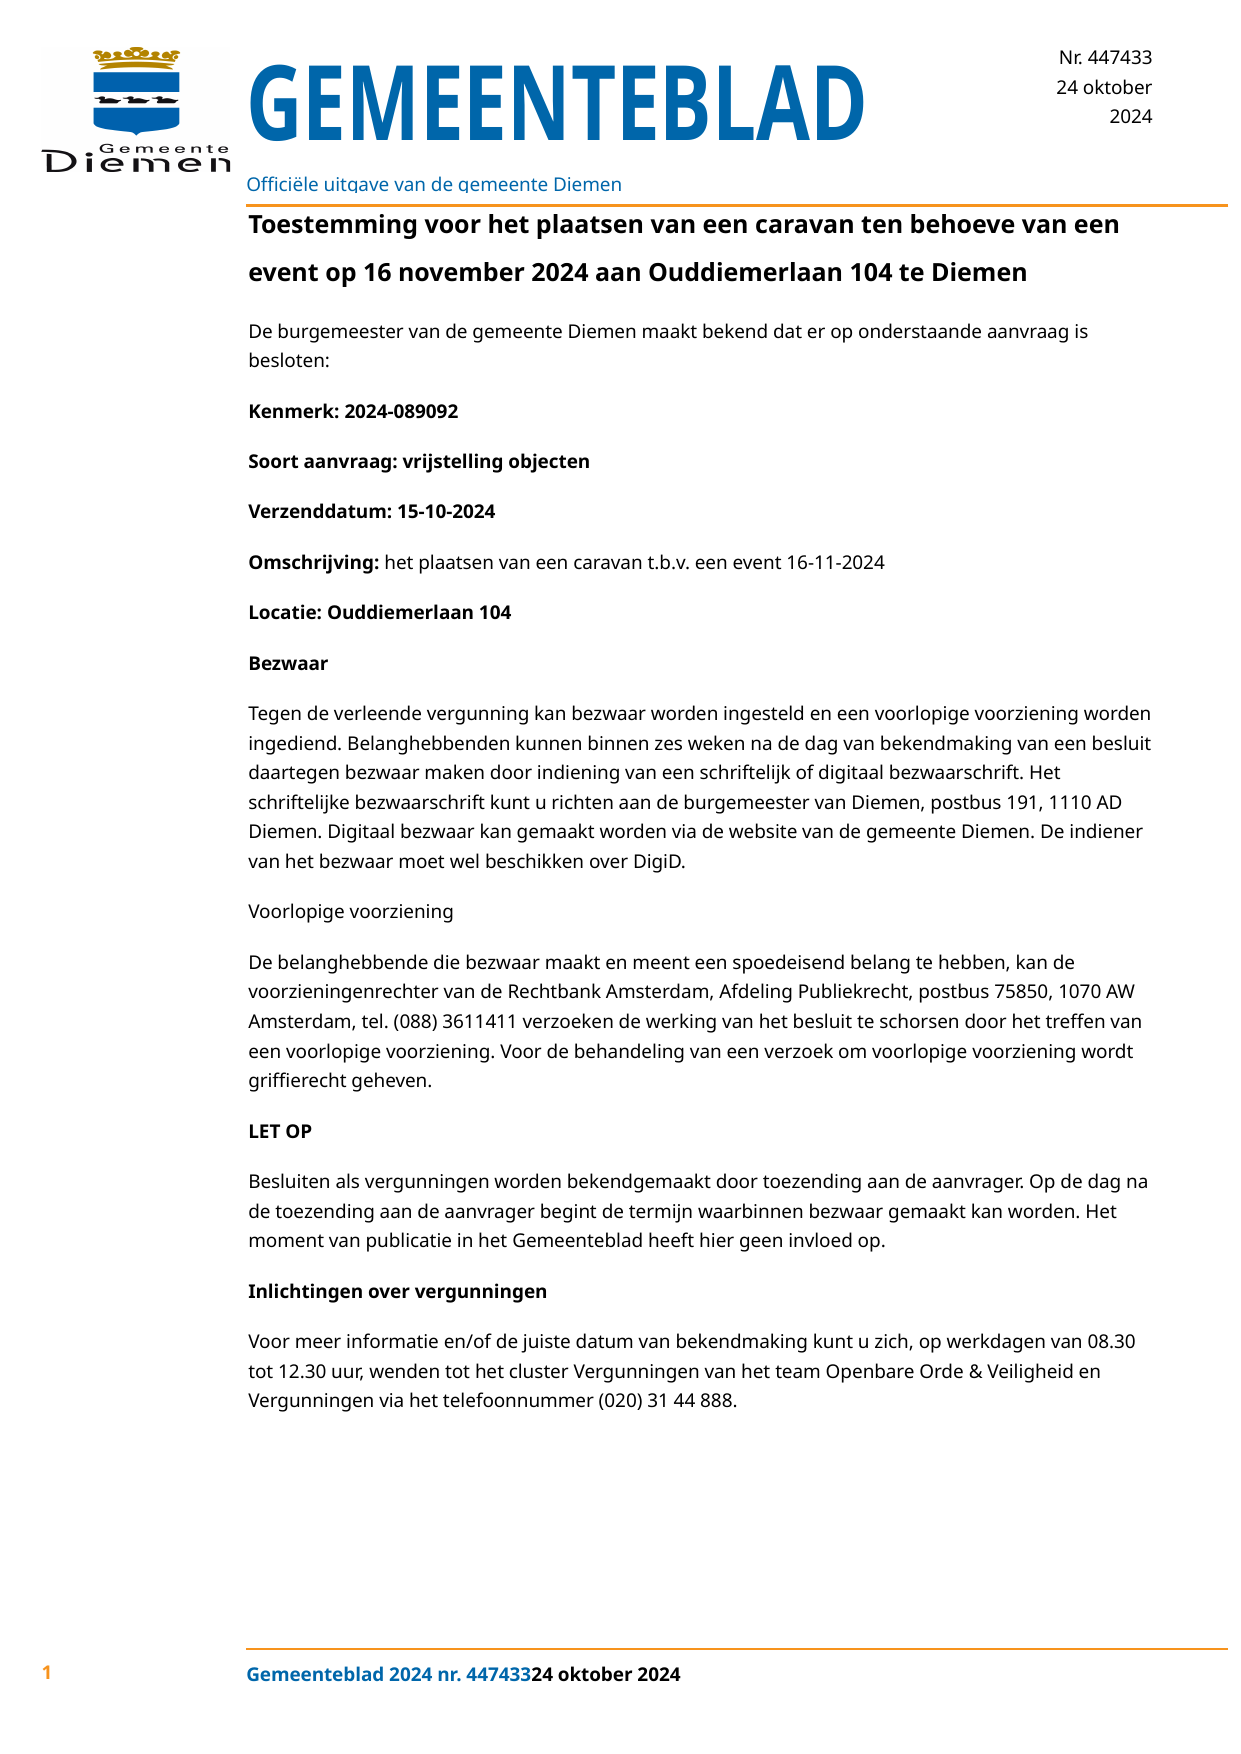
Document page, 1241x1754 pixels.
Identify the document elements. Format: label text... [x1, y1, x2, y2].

text Inlichtingen over vergunningen [248, 1278, 1152, 1304]
text Voor meer informatie en/of de juiste datum van bekendmaking kunt u zich, op werkdagen van 08.30 tot 12.30 uur, wenden tot het cluster Vergunningen van het team Openbare Orde & Veiligheid en Vergunningen via het telefoonnummer (020) 31 44 888. [248, 1328, 1152, 1413]
text Voorlopige voorziening [248, 899, 1152, 924]
text De belanghebbende die bezwaar maakt en meent een spoedeisend belang te hebben, kan de voorzieningenrechter van de Rechtbank Amsterdam, Afdeling Publiekrecht, postbus 75850, 1070 AW Amsterdam, tel. (088) 3611411 verzoeken de werking van het besluit te schorsen door het treffen van een voorlopige voorziening. Voor de behandeling van een verzoek om voorlopige voorziening wordt griffierecht geheven. [248, 949, 1152, 1093]
text Soort aanvraag: vrijstelling objecten [248, 448, 1152, 474]
text Tegen de verleende vergunning kan bezwaar worden ingesteld en een voorlopige voorziening worden ingediend. Belanghebbenden kunnen binnen zes weken na de dag van bekendmaking van een besluit daartegen bezwaar maken door indiening van een schriftelijk of digitaal bezwaarschrift. Het schriftelijke bezwaarschrift kunt u richten aan de burgemeester van Diemen, postbus 191, 1110 AD Diemen. Digitaal bezwaar kan gemaakt worden via de website van de gemeente Diemen. De indiener van het bezwaar moet wel beschikken over DigiD. [248, 700, 1152, 874]
text Besluiten als vergunningen worden bekendgemaakt door toezending aan de aanvrager. Op de dag na de toezending aan de aanvrager begint de termijn waarbinnen bezwaar gemaakt kan worden. Het moment van publicatie in het Gemeenteblad heeft hier geen invloed op. [248, 1168, 1152, 1253]
text Locatie: Ouddiemerlaan 104 [248, 599, 1152, 625]
text Verzenddatum: 15-10-2024 [248, 499, 1152, 524]
picture [41, 47, 231, 172]
text Omschrijving: het plaatsen van een caravan t.b.v. een event 16-11-2024 [248, 549, 1152, 575]
text De burgemeester van de gemeente Diemen maakt bekend dat er op onderstaande aanvraag is besloten: [248, 318, 1152, 373]
text LET OP [248, 1118, 1152, 1144]
text Kenmerk: 2024-089092 [248, 398, 1152, 424]
text Toestemming voor het plaatsen van een caravan ten behoeve van een event op 16 november 2024 aan Ouddiemerlaan 104 te Diemen [248, 207, 1152, 288]
text Bezwaar [248, 650, 1152, 676]
